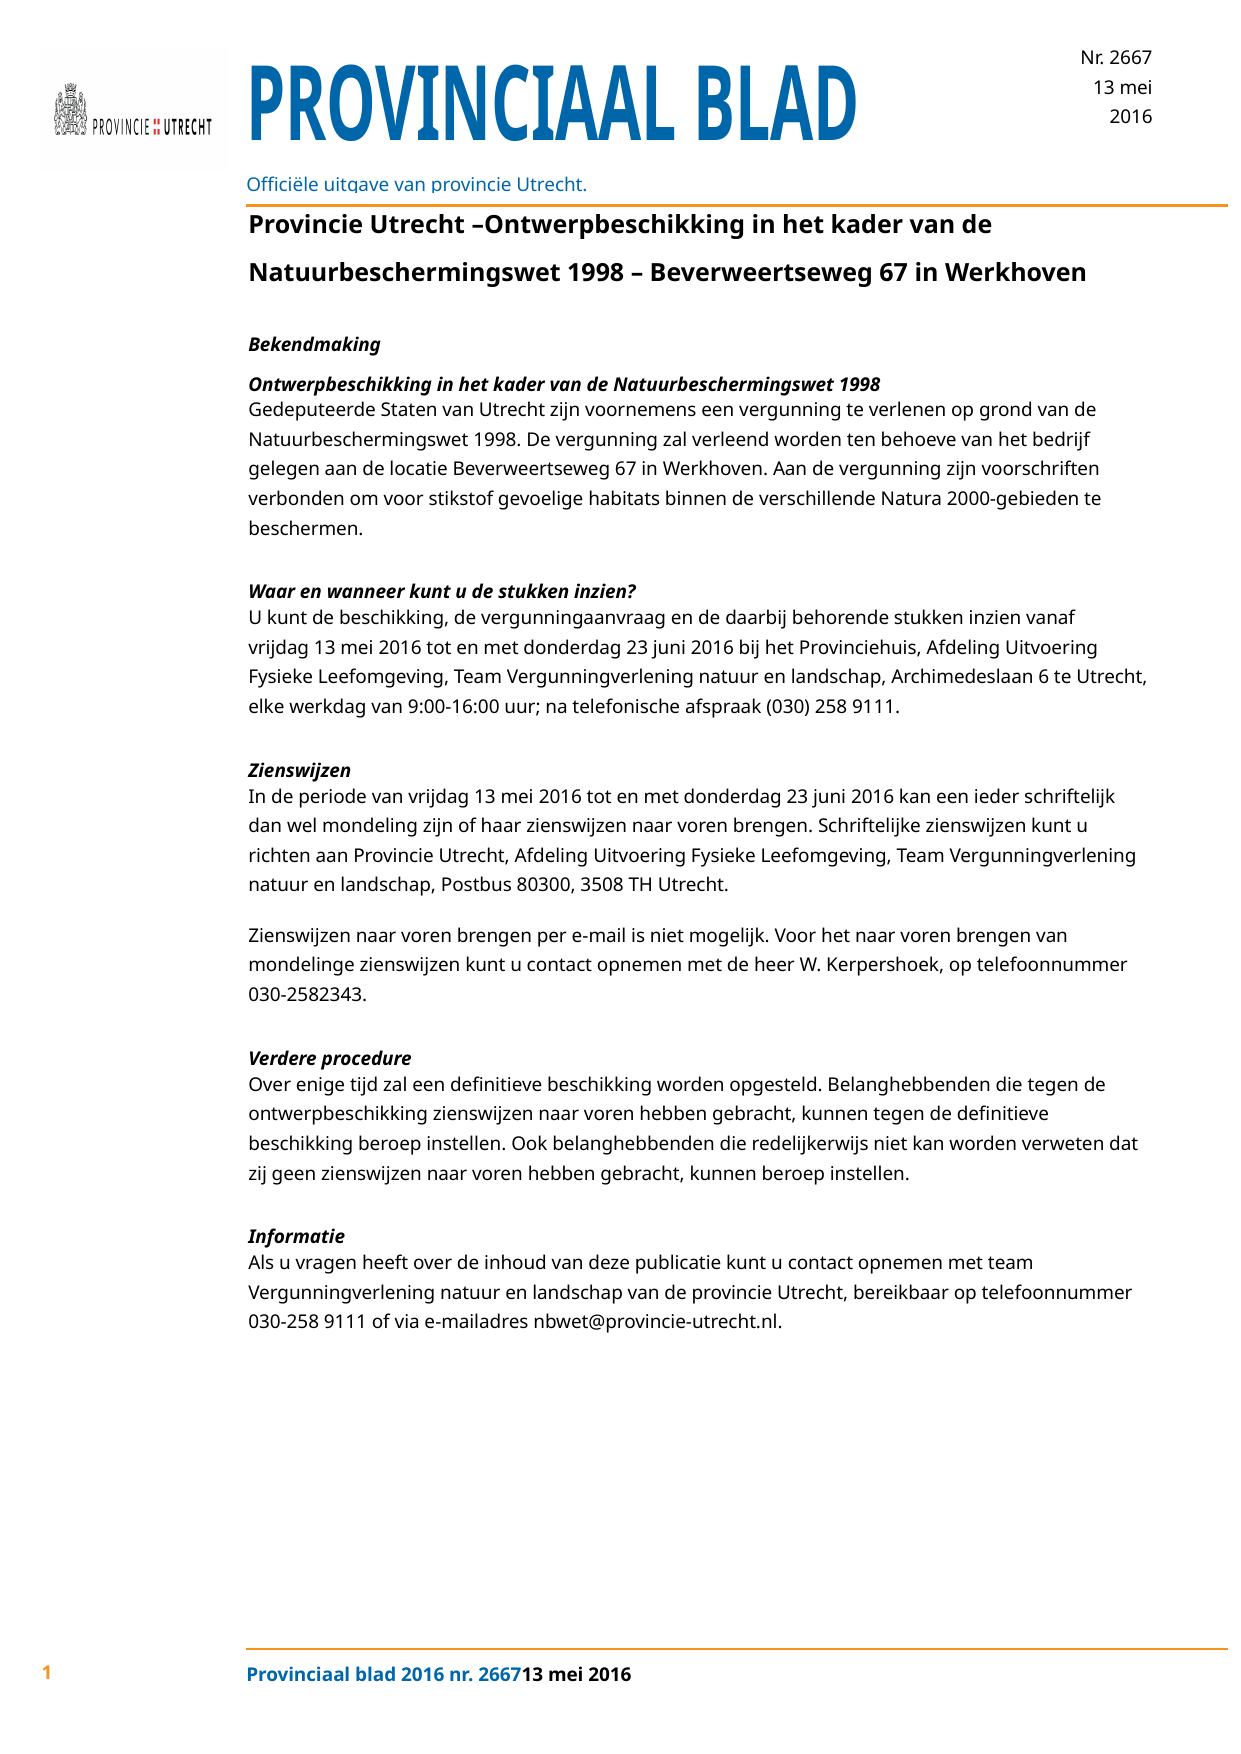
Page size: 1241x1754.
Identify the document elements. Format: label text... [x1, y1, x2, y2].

text Verdere procedure [248, 1045, 1152, 1071]
text Als u vragen heeft over de inhoud van deze publicatie kunt u contact opnemen met team Vergunningverlening natuur en landschap van de provincie Utrecht, bereikbaar op telefoonnummer 030-258 9111 of via e-mailadres nbwet@provincie-utrecht.nl. [248, 1249, 1152, 1334]
picture [41, 47, 231, 172]
text U kunt de beschikking, de vergunningaanvraag en de daarbij behorende stukken inzien vanaf vrijdag 13 mei 2016 tot en met donderdag 23 juni 2016 bij het Provinciehuis, Afdeling Uitvoering Fysieke Leefomgeving, Team Vergunningverlening natuur en landschap, Archimedeslaan 6 te Utrecht, elke werkdag van 9:00-16:00 uur; na telefonische afspraak (030) 258 9111. [248, 604, 1152, 719]
text Provincie Utrecht –Ontwerpbeschikking in het kader van de Natuurbeschermingswet 1998 – Beverweertseweg 67 in Werkhoven [248, 207, 1152, 288]
text Informatie [248, 1224, 1152, 1249]
text Over enige tijd zal een definitieve beschikking worden opgesteld. Belanghebbenden die tegen de ontwerpbeschikking zienswijzen naar voren hebben gebracht, kunnen tegen de definitieve beschikking beroep instellen. Ook belanghebbenden die redelijkerwijs niet kan worden verweten dat zij geen zienswijzen naar voren hebben gebracht, kunnen beroep instellen. [248, 1071, 1152, 1185]
text Bekendmaking [248, 331, 1152, 357]
text Ontwerpbeschikking in het kader van de Natuurbeschermingswet 1998 [248, 371, 1152, 396]
text In de periode van vrijdag 13 mei 2016 tot en met donderdag 23 juni 2016 kan een ieder schriftelijk dan wel mondeling zijn of haar zienswijzen naar voren brengen. Schriftelijke zienswijzen kunt u richten aan Provincie Utrecht, Afdeling Uitvoering Fysieke Leefomgeving, Team Vergunningverlening natuur en landschap, Postbus 80300, 3508 TH Utrecht. [248, 783, 1152, 897]
text Zienswijzen [248, 757, 1152, 783]
text Zienswijzen naar voren brengen per e-mail is niet mogelijk. Voor het naar voren brengen van mondelinge zienswijzen kunt u contact opnemen met de heer W. Kerpershoek, op telefoonnummer 030-2582343. [248, 922, 1152, 1007]
text Waar en wanneer kunt u de stukken inzien? [248, 579, 1152, 604]
text Gedeputeerde Staten van Utrecht zijn voornemens een vergunning te verlenen op grond van de Natuurbeschermingswet 1998. De vergunning zal verleend worden ten behoeve van het bedrijf gelegen aan de locatie Beverweertseweg 67 in Werkhoven. Aan de vergunning zijn voorschriften verbonden om voor stikstof gevoelige habitats binnen de verschillende Natura 2000-gebieden te beschermen. [248, 396, 1152, 541]
